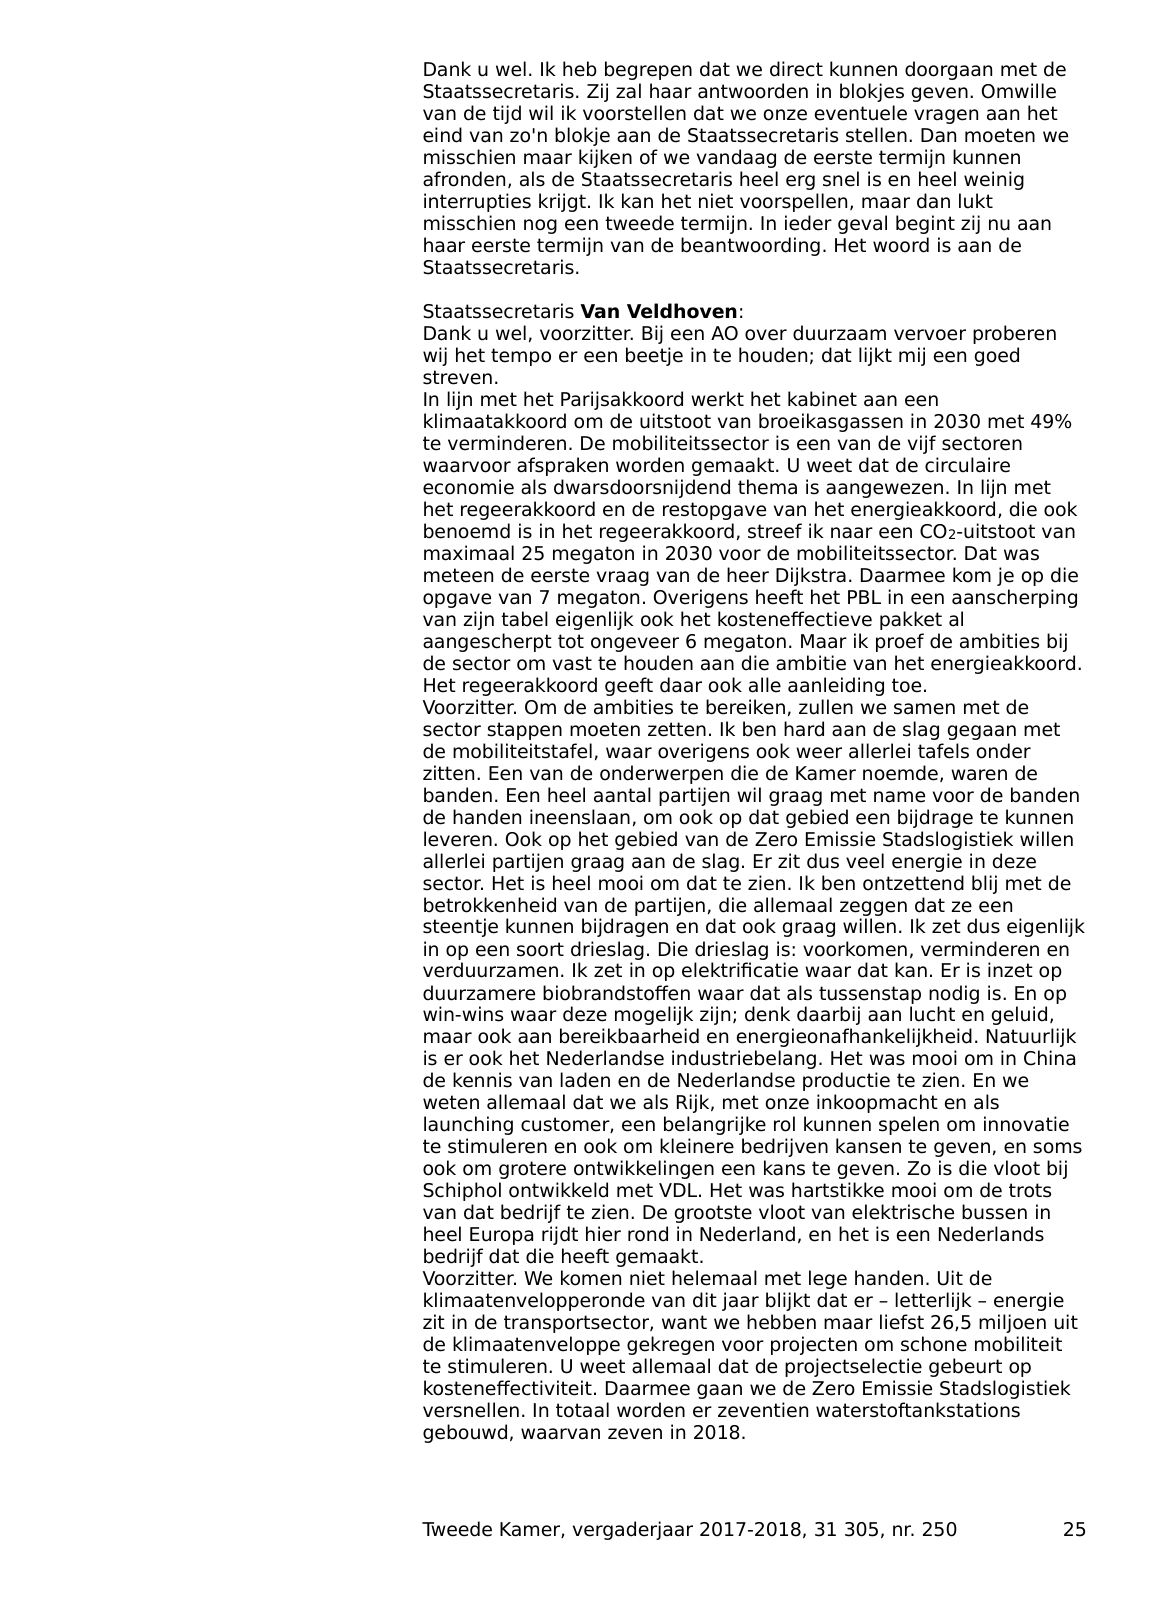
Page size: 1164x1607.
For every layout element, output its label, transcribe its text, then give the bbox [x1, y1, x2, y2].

text Voorzitter. We komen niet helemaal met lege handen. Uit de klimaatenvelopperonde van dit jaar blijkt dat er – letterlijk – energie zit in de transportsector, want we hebben maar liefst 26,5 miljoen uit de klimaatenveloppe gekregen voor projecten om schone mobiliteit te stimuleren. U weet allemaal dat de projectselectie gebeurt op kosteneffectiviteit. Daarmee gaan we de Zero Emissie Stadslogistiek versnellen. In totaal worden er zeventien waterstoftankstations gebouwd, waarvan zeven in 2018. [422, 1268, 1087, 1444]
text Dank u wel. Ik heb begrepen dat we direct kunnen doorgaan met de Staatssecretaris. Zij zal haar antwoorden in blokjes geven. Omwille van de tijd wil ik voorstellen dat we onze eventuele vragen aan het eind van zo'n blokje aan de Staatssecretaris stellen. Dan moeten we misschien maar kijken of we vandaag de eerste termijn kunnen afronden, als de Staatssecretaris heel erg snel is en heel weinig interrupties krijgt. Ik kan het niet voorspellen, maar dan lukt misschien nog een tweede termijn. In ieder geval begint zij nu aan haar eerste termijn van de beantwoording. Het woord is aan de Staatssecretaris. [422, 59, 1087, 279]
text In lijn met het Parijsakkoord werkt het kabinet aan een klimaatakkoord om de uitstoot van broeikasgassen in 2030 met 49% te verminderen. De mobiliteitssector is een van de vijf sectoren waarvoor afspraken worden gemaakt. U weet dat de circulaire economie als dwarsdoorsnijdend thema is aangewezen. In lijn met het regeerakkoord en de restopgave van het energieakkoord, die ook benoemd is in het regeerakkoord, streef ik naar een CO2-uitstoot van maximaal 25 megaton in 2030 voor de mobiliteitssector. Dat was meteen de eerste vraag van de heer Dijkstra. Daarmee kom je op die opgave van 7 megaton. Overigens heeft het PBL in een aanscherping van zijn tabel eigenlijk ook het kosteneffectieve pakket al aangescherpt tot ongeveer 6 megaton. Maar ik proef de ambities bij de sector om vast te houden aan die ambitie van het energieakkoord. Het regeerakkoord geeft daar ook alle aanleiding toe. [422, 389, 1087, 697]
text Staatssecretaris Van Veldhoven: [422, 301, 1087, 323]
text Dank u wel, voorzitter. Bij een AO over duurzaam vervoer proberen wij het tempo er een beetje in te houden; dat lijkt mij een goed streven. [422, 323, 1087, 389]
text Voorzitter. Om de ambities te bereiken, zullen we samen met de sector stappen moeten zetten. Ik ben hard aan de slag gegaan met de mobiliteitstafel, waar overigens ook weer allerlei tafels onder zitten. Een van de onderwerpen die de Kamer noemde, waren de banden. Een heel aantal partijen wil graag met name voor de banden de handen ineenslaan, om ook op dat gebied een bijdrage te kunnen leveren. Ook op het gebied van de Zero Emissie Stadslogistiek willen allerlei partijen graag aan de slag. Er zit dus veel energie in deze sector. Het is heel mooi om dat te zien. Ik ben ontzettend blij met de betrokkenheid van de partijen, die allemaal zeggen dat ze een steentje kunnen bijdragen en dat ook graag willen. Ik zet dus eigenlijk in op een soort drieslag. Die drieslag is: voorkomen, verminderen en verduurzamen. Ik zet in op elektrificatie waar dat kan. Er is inzet op duurzamere biobrandstoffen waar dat als tussenstap nodig is. En op win-wins waar deze mogelijk zijn; denk daarbij aan lucht en geluid, maar ook aan bereikbaarheid en energieonafhankelijkheid. Natuurlijk is er ook het Nederlandse industriebelang. Het was mooi om in China de kennis van laden en de Nederlandse productie te zien. En we weten allemaal dat we als Rijk, met onze inkoopmacht en als launching customer, een belangrijke rol kunnen spelen om innovatie te stimuleren en ook om kleinere bedrijven kansen te geven, en soms ook om grotere ontwikkelingen een kans te geven. Zo is die vloot bij Schiphol ontwikkeld met VDL. Het was hartstikke mooi om de trots van dat bedrijf te zien. De grootste vloot van elektrische bussen in heel Europa rijdt hier rond in Nederland, en het is een Nederlands bedrijf dat die heeft gemaakt. [422, 697, 1087, 1268]
